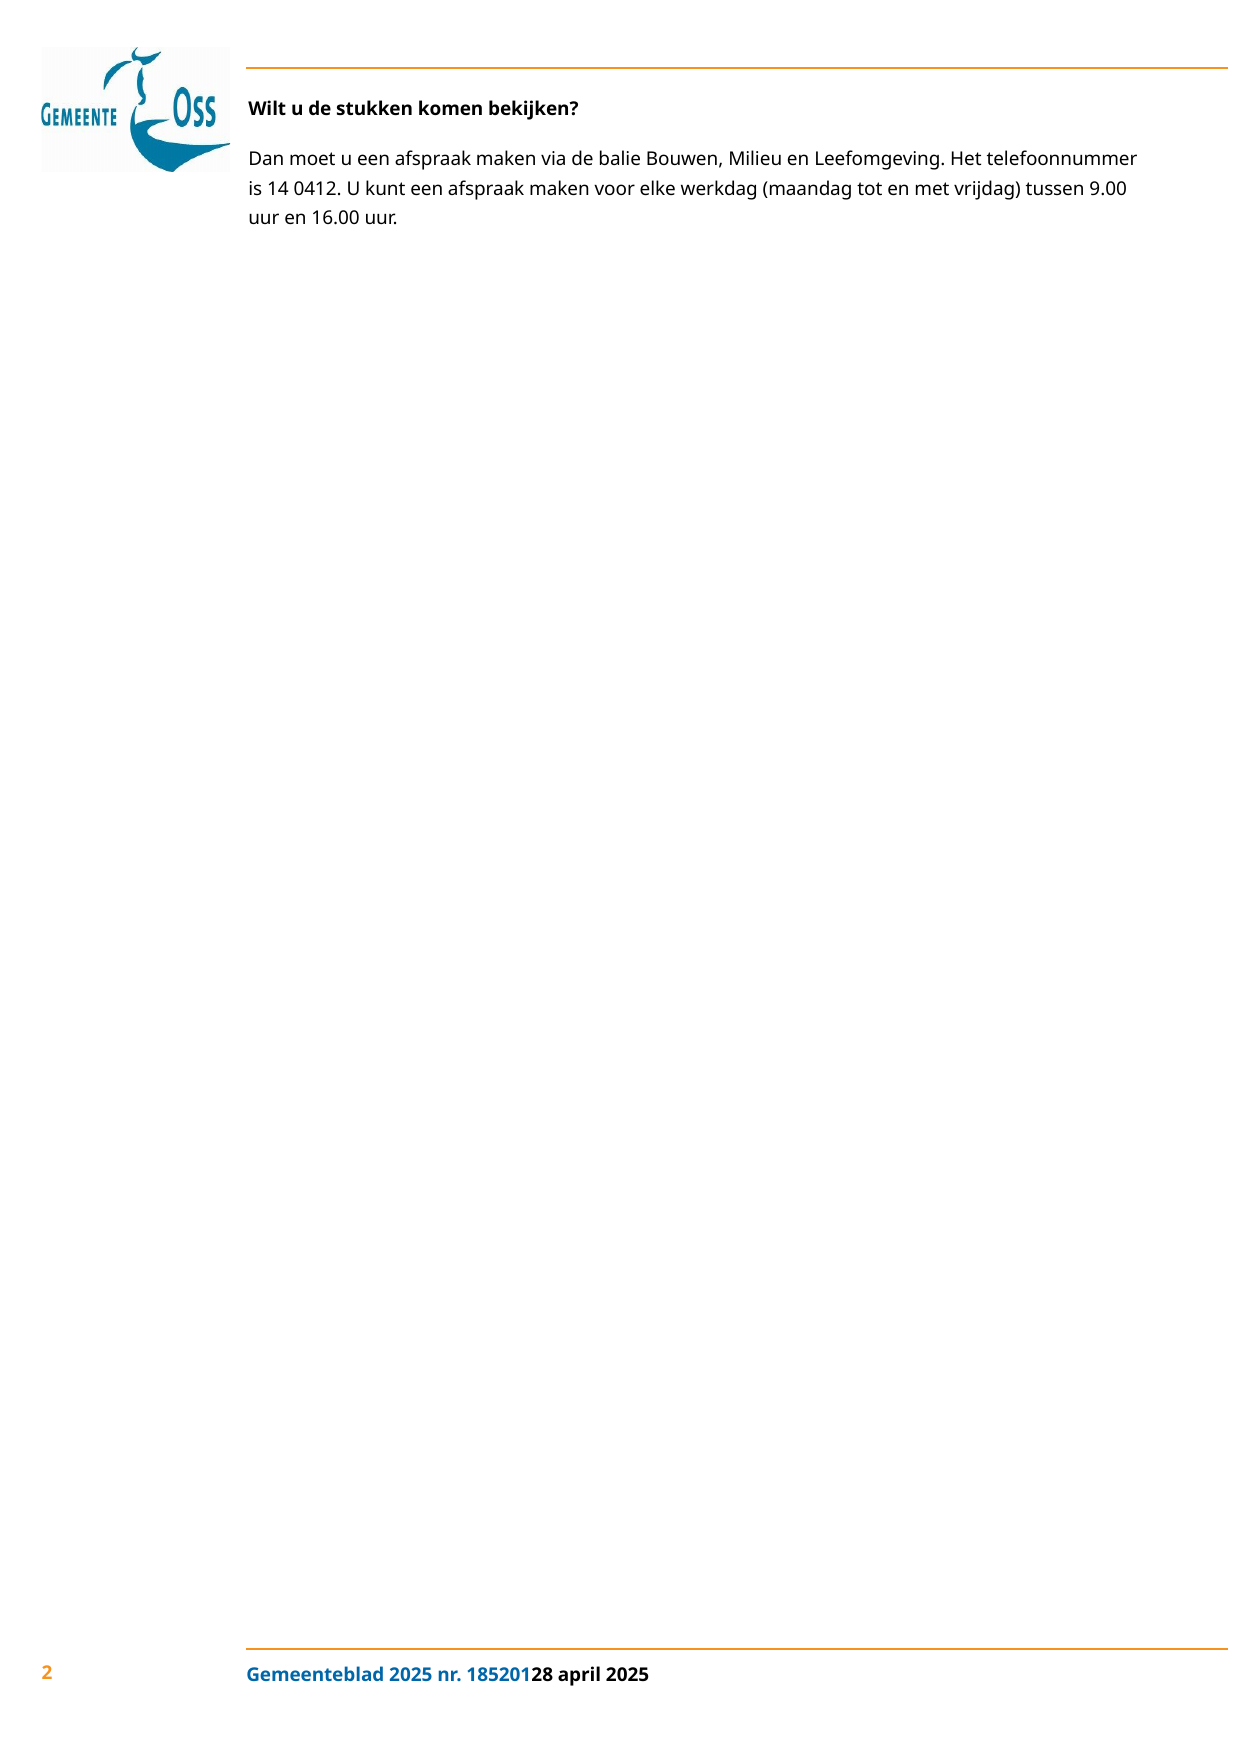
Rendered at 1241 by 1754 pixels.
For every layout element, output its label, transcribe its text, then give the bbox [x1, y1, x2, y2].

text Wilt u de stukken komen bekijken? [248, 95, 1152, 121]
picture [41, 47, 231, 172]
text Dan moet u een afspraak maken via de balie Bouwen, Milieu en Leefomgeving. Het telefoonnummer is 14 0412. U kunt een afspraak maken voor elke werkdag (maandag tot en met vrijdag) tussen 9.00 uur en 16.00 uur. [248, 145, 1152, 230]
